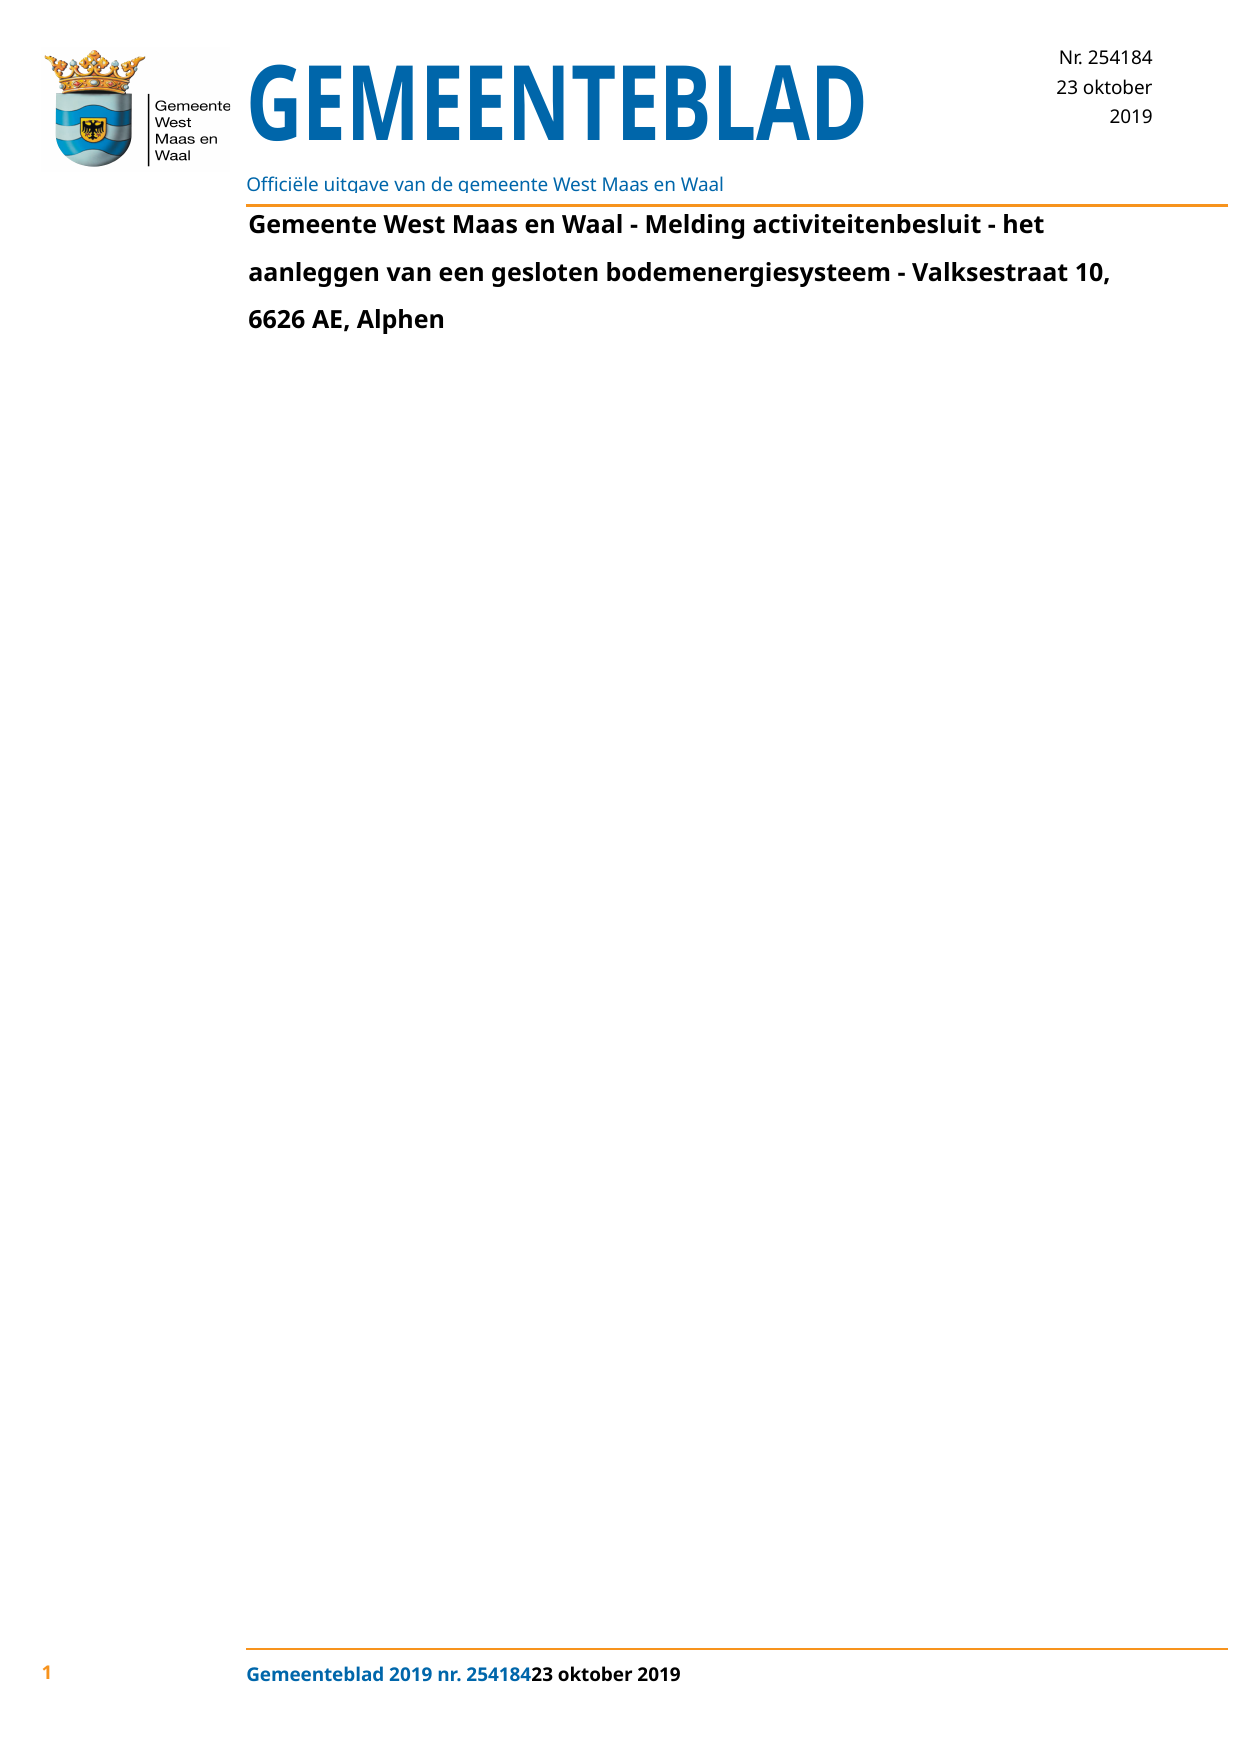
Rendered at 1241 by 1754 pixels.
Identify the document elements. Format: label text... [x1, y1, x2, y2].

picture [41, 47, 231, 172]
text Gemeente West Maas en Waal - Melding activiteitenbesluit - het aanleggen van een gesloten bodemenergiesysteem - Valksestraat 10, 6626 AE, Alphen [248, 207, 1152, 336]
